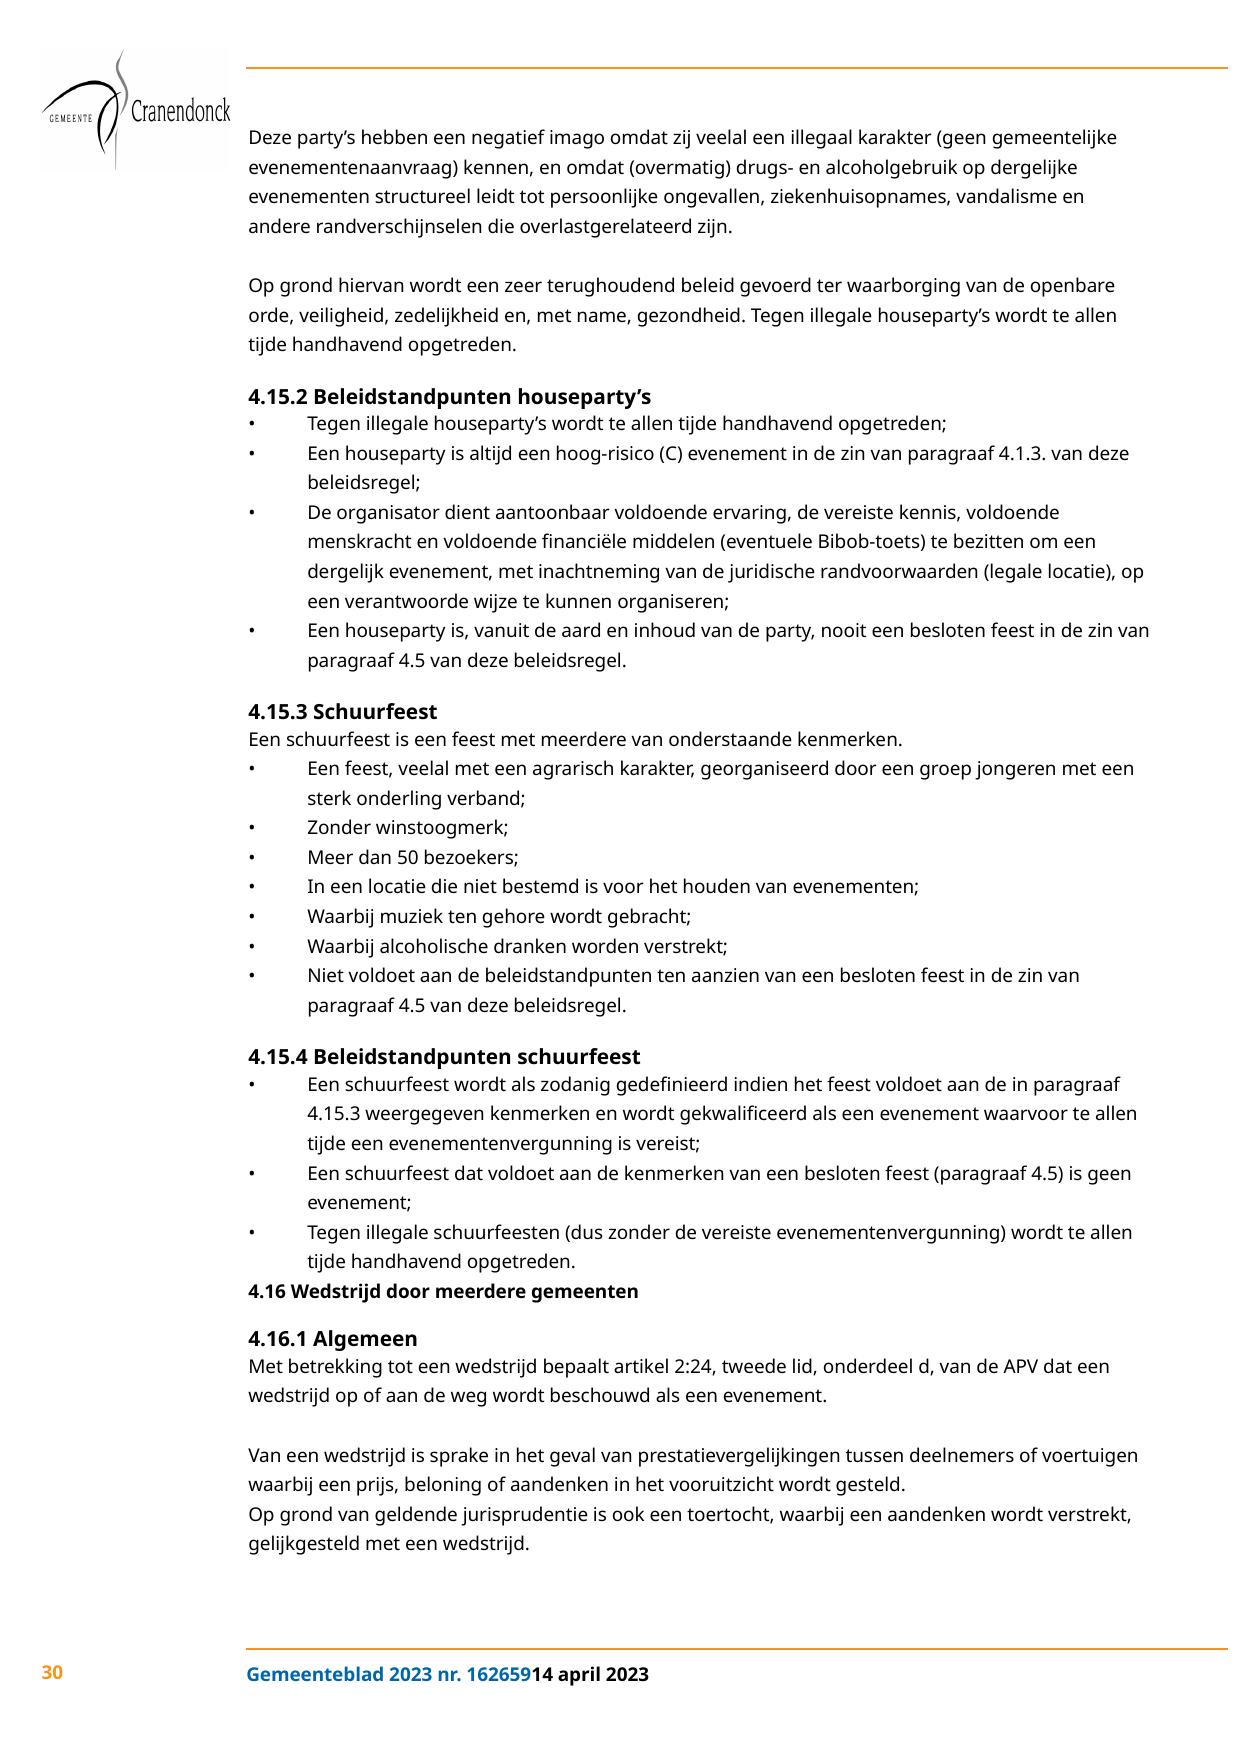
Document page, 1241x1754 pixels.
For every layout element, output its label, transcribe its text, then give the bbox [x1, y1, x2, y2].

list In een locatie die niet bestemd is voor het houden van evenementen; [248, 874, 1152, 899]
list Een schuurfeest wordt als zodanig gedefinieerd indien het feest voldoet aan de in paragraaf 4.15.3 weergegeven kenmerken en wordt gekwalificeerd als een evenement waarvoor te allen tijde een evenementenvergunning is vereist; [248, 1071, 1152, 1156]
text 4.16.1 Algemeen [248, 1324, 1152, 1353]
list Niet voldoet aan de beleidstandpunten ten aanzien van een besloten feest in de zin van paragraaf 4.5 van deze beleidsregel. [248, 962, 1152, 1018]
list Meer dan 50 bezoekers; [248, 844, 1152, 870]
text 4.15.3 Schuurfeest [248, 697, 1152, 726]
list Een houseparty is, vanuit de aard en inhoud van de party, nooit een besloten feest in de zin van paragraaf 4.5 van deze beleidsregel. [248, 617, 1152, 673]
picture [41, 47, 231, 172]
text Op grond van geldende jurisprudentie is ook een toertocht, waarbij een aandenken wordt verstrekt, gelijkgesteld met een wedstrijd. [248, 1501, 1152, 1556]
text 4.16 Wedstrijd door meerdere gemeenten [248, 1278, 1152, 1304]
list Een schuurfeest dat voldoet aan de kenmerken van een besloten feest (paragraaf 4.5) is geen evenement; [248, 1160, 1152, 1215]
list Waarbij alcoholische dranken worden verstrekt; [248, 933, 1152, 959]
list Een feest, veelal met een agrarisch karakter, georganiseerd door een groep jongeren met een sterk onderling verband; [248, 755, 1152, 811]
text Van een wedstrijd is sprake in het geval van prestatievergelijkingen tussen deelnemers of voertuigen waarbij een prijs, beloning of aandenken in het vooruitzicht wordt gesteld. [248, 1442, 1152, 1497]
list Tegen illegale schuurfeesten (dus zonder de vereiste evenementenvergunning) wordt te allen tijde handhavend opgetreden. [248, 1219, 1152, 1274]
text Een schuurfeest is een feest met meerdere van onderstaande kenmerken. [248, 726, 1152, 752]
text 4.15.2 Beleidstandpunten houseparty’s [248, 382, 1152, 410]
text Deze party’s hebben een negatief imago omdat zij veelal een illegaal karakter (geen gemeentelijke evenementenaanvraag) kennen, en omdat (overmatig) drugs- en alcoholgebruik op dergelijke evenementen structureel leidt tot persoonlijke ongevallen, ziekenhuisopnames, vandalisme en andere randverschijnselen die overlastgerelateerd zijn. [248, 124, 1152, 239]
list Waarbij muziek ten gehore wordt gebracht; [248, 903, 1152, 929]
list Zonder winstoogmerk; [248, 814, 1152, 840]
text Op grond hiervan wordt een zeer terughoudend beleid gevoerd ter waarborging van de openbare orde, veiligheid, zedelijkheid en, met name, gezondheid. Tegen illegale houseparty’s wordt te allen tijde handhavend opgetreden. [248, 272, 1152, 357]
list Een houseparty is altijd een hoog-risico (C) evenement in de zin van paragraaf 4.1.3. van deze beleidsregel; [248, 440, 1152, 495]
list De organisator dient aantoonbaar voldoende ervaring, de vereiste kennis, voldoende menskracht en voldoende financiële middelen (eventuele Bibob-toets) te bezitten om een dergelijk evenement, met inachtneming van de juridische randvoorwaarden (legale locatie), op een verantwoorde wijze te kunnen organiseren; [248, 499, 1152, 613]
list Tegen illegale houseparty’s wordt te allen tijde handhavend opgetreden; [248, 410, 1152, 436]
text Met betrekking tot een wedstrijd bepaalt artikel 2:24, tweede lid, onderdeel d, van de APV dat een wedstrijd op of aan de weg wordt beschouwd als een evenement. [248, 1353, 1152, 1408]
text 4.15.4 Beleidstandpunten schuurfeest [248, 1042, 1152, 1071]
